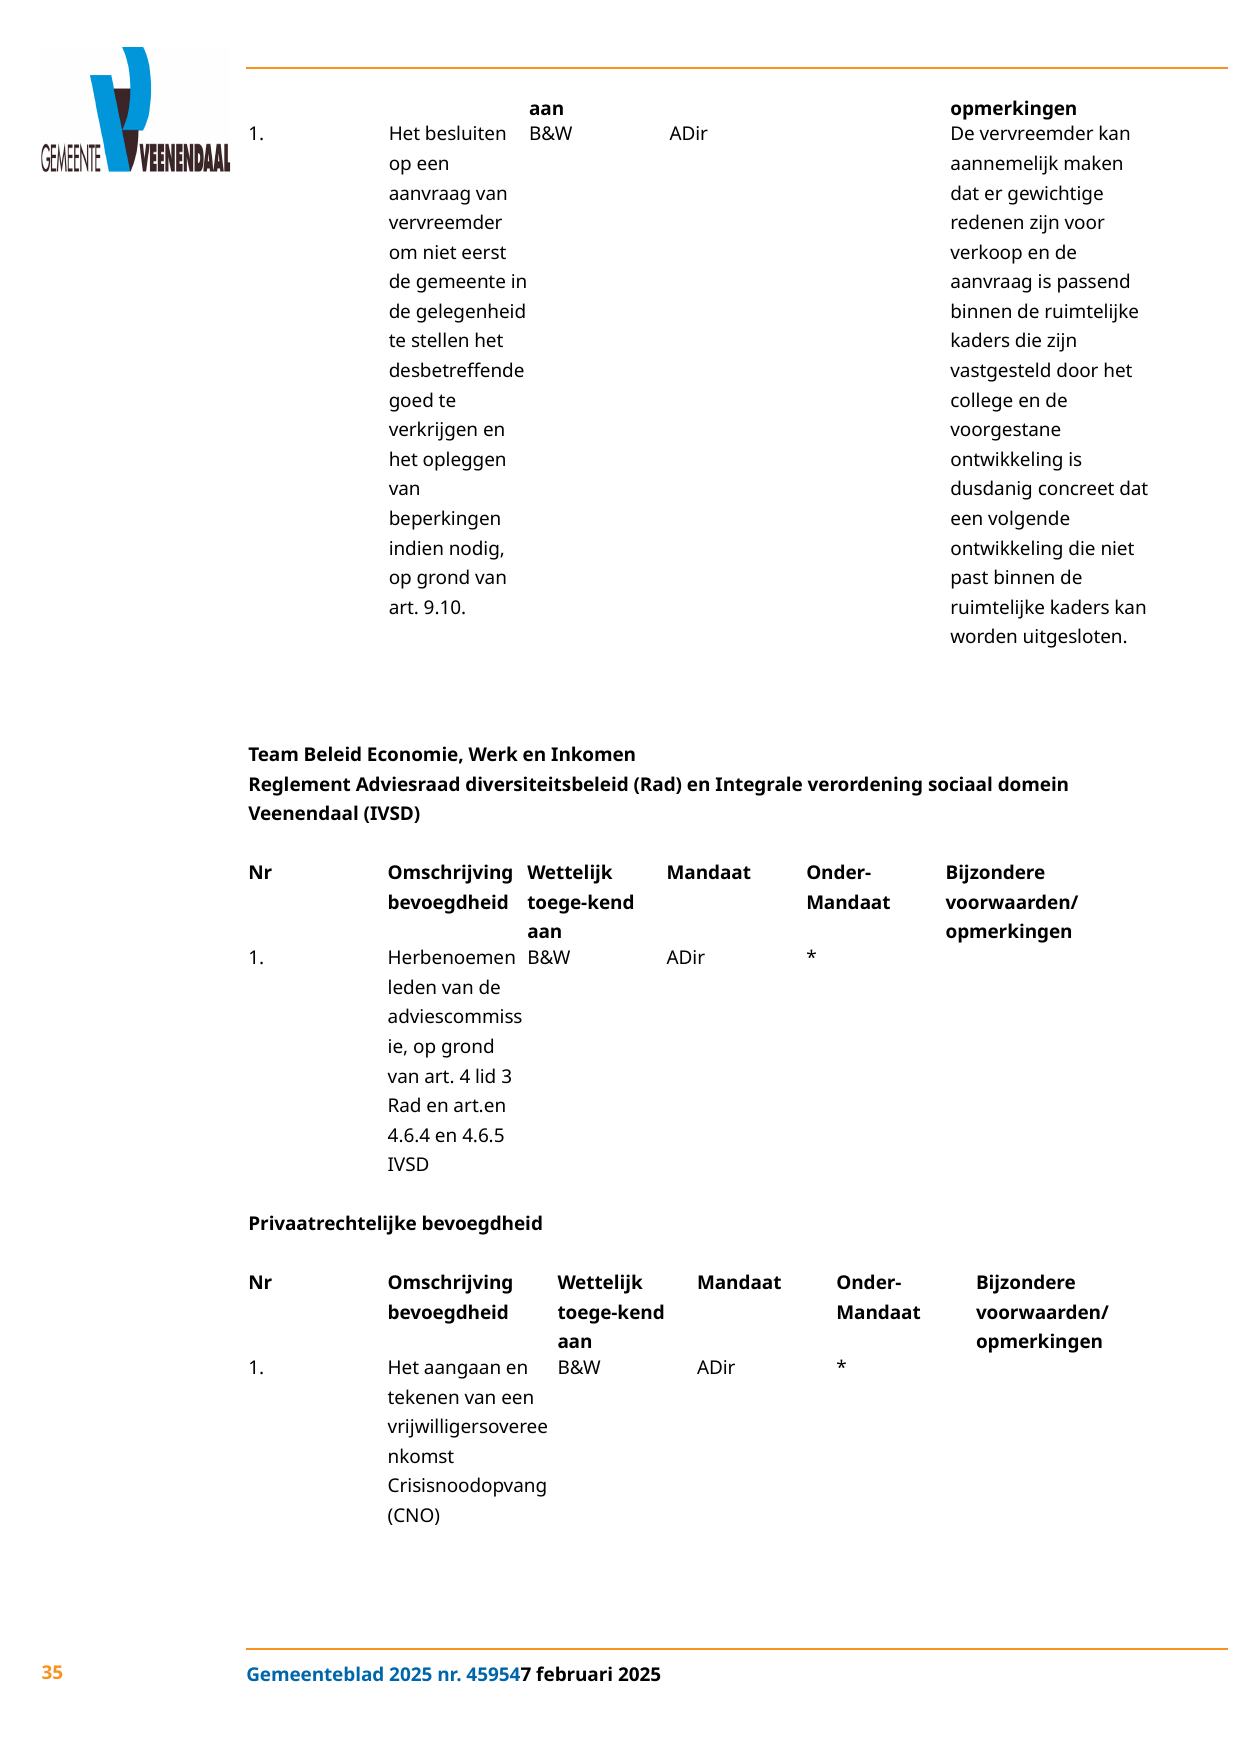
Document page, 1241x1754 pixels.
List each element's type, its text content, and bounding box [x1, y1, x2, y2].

table_cell ADir [669, 121, 810, 649]
table_cell ADir [697, 1354, 836, 1528]
table_header Wettelijk toege-kend aan [557, 1269, 697, 1354]
picture [123, 47, 231, 172]
table_cell B&W [529, 121, 669, 649]
table_header Mandaat [666, 860, 806, 944]
table_cell Het aangaan en tekenen van een vrijwilligersovereenkomst Crisisnoodopvang (CNO) [388, 1354, 557, 1528]
table_header Nr [248, 1269, 387, 1354]
table_cell 1. [248, 945, 387, 1177]
picture [41, 47, 130, 172]
table_header Bijzondere voorwaarden/ opmerkingen [945, 860, 1152, 944]
table_cell * [806, 945, 945, 1177]
table_cell De vervreemder kan aannemelijk maken dat er gewichtige redenen zijn voor verkoop en de aanvraag is passend binnen de ruimtelijke kaders die zijn vastgesteld door het college en de voorgestane ontwikkeling is dusdanig concreet dat een volgende ontwikkeling die niet past binnen de ruimtelijke kaders kan worden uitgesloten. [950, 121, 1152, 649]
table_header Nr [248, 860, 387, 944]
table_cell [810, 121, 950, 649]
table_cell [976, 1354, 1152, 1528]
text Team Beleid Economie, Werk en Inkomen [248, 741, 1152, 767]
table_header Bijzondere voorwaarden/ opmerkingen [976, 1269, 1152, 1354]
table_cell Het besluiten op een aanvraag van vervreemder om niet eerst de gemeente in de gelegenheid te stellen het desbetreffende goed te verkrijgen en het opleggen van beperkingen indien nodig, op grond van art. 9.10. [389, 121, 529, 649]
table_cell B&W [527, 945, 666, 1177]
table_header Mandaat [697, 1269, 836, 1354]
table_cell B&W [557, 1354, 697, 1528]
table_header Omschrijving bevoegdheid [388, 1269, 557, 1354]
table_cell 1. [248, 121, 388, 649]
table_header Onder- Mandaat [836, 1269, 976, 1354]
table_header [669, 95, 810, 121]
table_header [248, 95, 388, 121]
table_cell 1. [248, 1354, 387, 1528]
table_cell * [836, 1354, 976, 1528]
table_header Onder- Mandaat [806, 860, 945, 944]
text Reglement Adviesraad diversiteitsbeleid (Rad) en Integrale verordening sociaal domein Veenendaal (IVSD) [248, 771, 1152, 826]
table_header [389, 95, 529, 121]
table_cell [945, 945, 1152, 1177]
table_header Wettelijk toege-kend aan [527, 860, 666, 944]
table_header aan [529, 95, 669, 121]
table_header Omschrijving bevoegdheid [388, 860, 527, 944]
table_cell Herbenoemen leden van de adviescommissie, op grond van art. 4 lid 3 Rad en art.en 4.6.4 en 4.6.5 IVSD [388, 945, 527, 1177]
table_header opmerkingen [950, 95, 1152, 121]
text Privaatrechtelijke bevoegdheid [248, 1210, 1152, 1236]
table_header [810, 95, 950, 121]
table_cell ADir [666, 945, 806, 1177]
